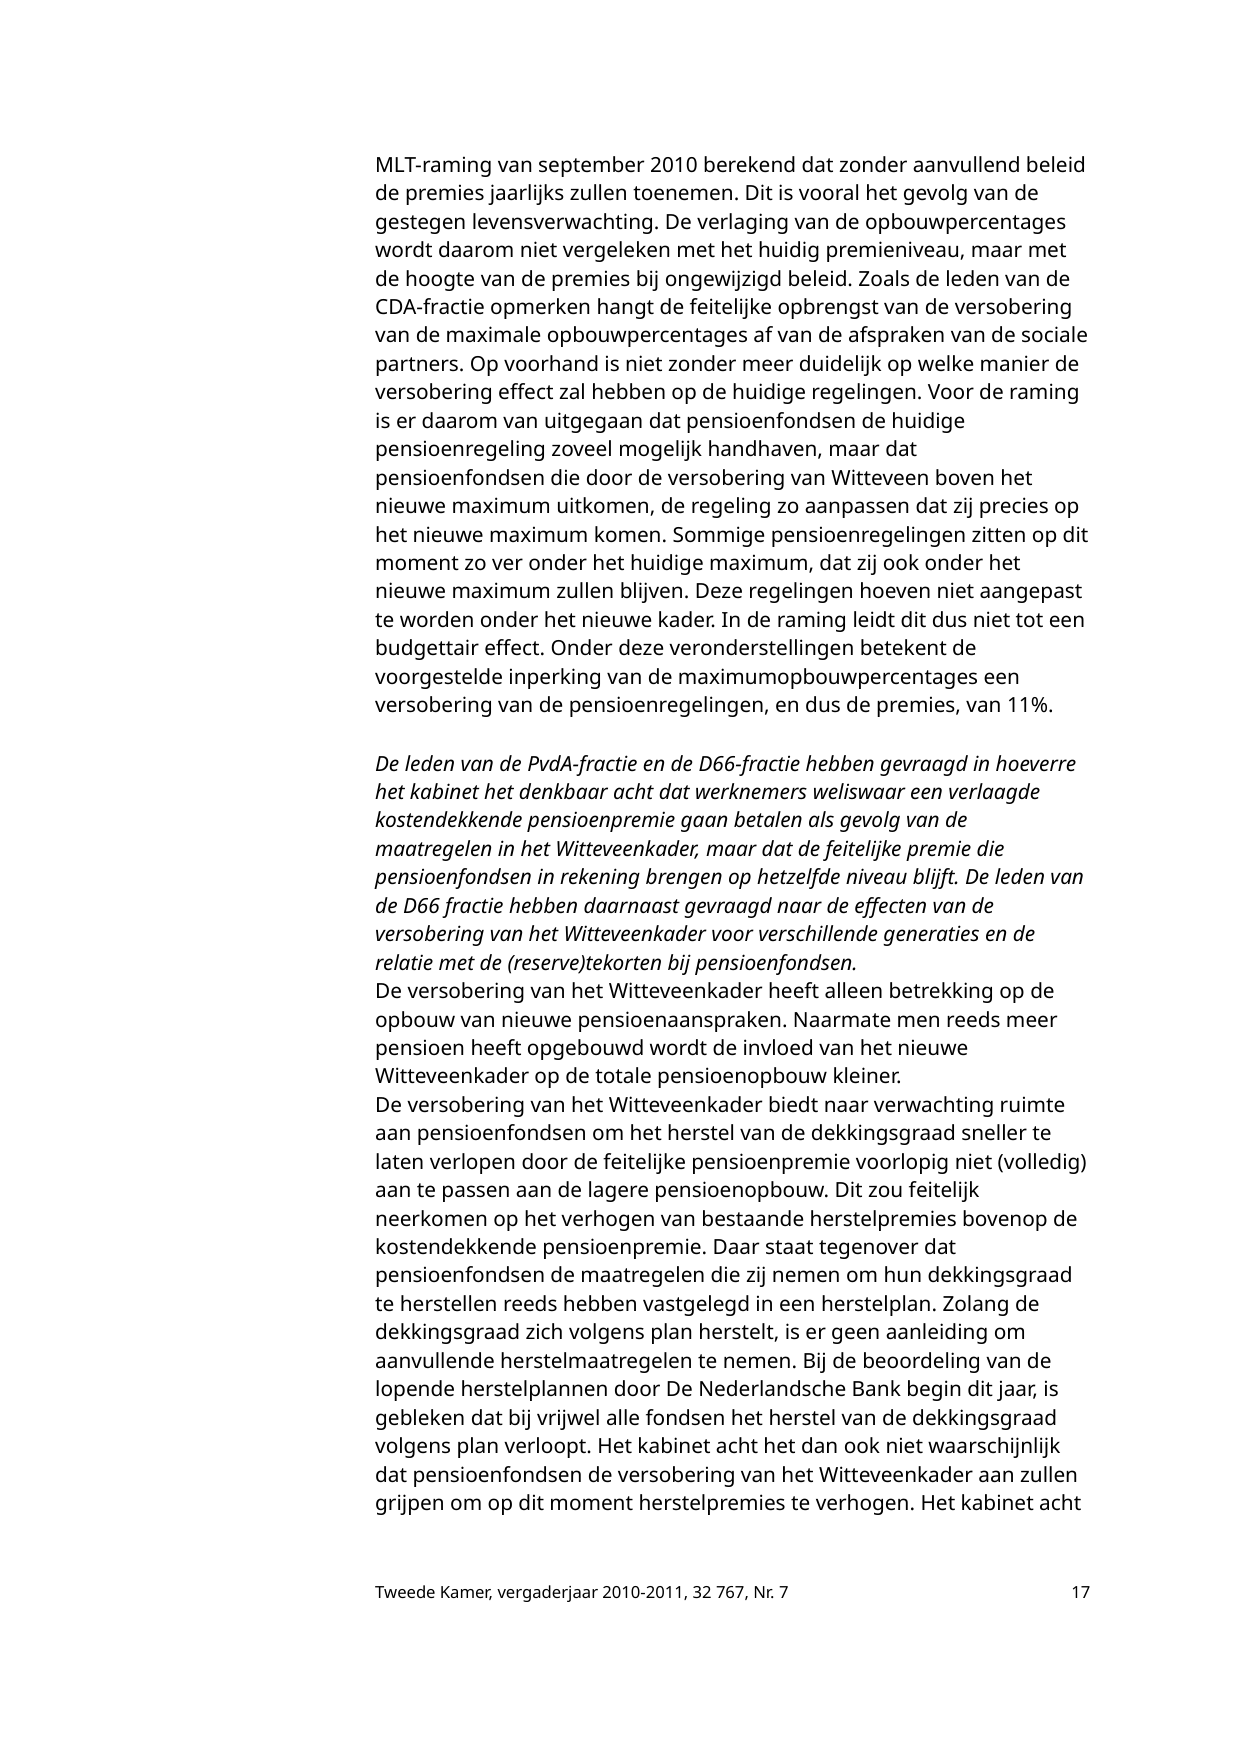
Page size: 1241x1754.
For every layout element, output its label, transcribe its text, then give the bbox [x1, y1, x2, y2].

text MLT-raming van september 2010 berekend dat zonder aanvullend beleid de premies jaarlijks zullen toenemen. Dit is vooral het gevolg van de gestegen levensverwachting. De verlaging van de opbouwpercentages wordt daarom niet vergeleken met het huidig premieniveau, maar met de hoogte van de premies bij ongewijzigd beleid. Zoals de leden van de CDA-fractie opmerken hangt de feitelijke opbrengst van de versobering van de maximale opbouwpercentages af van de afspraken van de sociale partners. Op voorhand is niet zonder meer duidelijk op welke manier de versobering effect zal hebben op de huidige regelingen. Voor de raming is er daarom van uitgegaan dat pensioenfondsen de huidige pensioenregeling zoveel mogelijk handhaven, maar dat pensioenfondsen die door de versobering van Witteveen boven het nieuwe maximum uitkomen, de regeling zo aanpassen dat zij precies op het nieuwe maximum komen. Sommige pensioenregelingen zitten op dit moment zo ver onder het huidige maximum, dat zij ook onder het nieuwe maximum zullen blijven. Deze regelingen hoeven niet aangepast te worden onder het nieuwe kader. In de raming leidt dit dus niet tot een budgettair effect. Onder deze veronderstellingen betekent de voorgestelde inperking van de maximumopbouwpercentages een versobering van de pensioenregelingen, en dus de premies, van 11%. [375, 150, 1090, 719]
text De leden van de PvdA-fractie en de D66-fractie hebben gevraagd in hoeverre het kabinet het denkbaar acht dat werknemers weliswaar een verlaagde kostendekkende pensioenpremie gaan betalen als gevolg van de maatregelen in het Witteveenkader, maar dat de feitelijke premie die pensioenfondsen in rekening brengen op hetzelfde niveau blijft. De leden van de D66 fractie hebben daarnaast gevraagd naar de effecten van de versobering van het Witteveenkader voor verschillende generaties en de relatie met de (reserve)tekorten bij pensioenfondsen. [375, 749, 1090, 976]
text De versobering van het Witteveenkader biedt naar verwachting ruimte aan pensioenfondsen om het herstel van de dekkingsgraad sneller te laten verlopen door de feitelijke pensioenpremie voorlopig niet (volledig) aan te passen aan de lagere pensioenopbouw. Dit zou feitelijk neerkomen op het verhogen van bestaande herstelpremies bovenop de kostendekkende pensioenpremie. Daar staat tegenover dat pensioenfondsen de maatregelen die zij nemen om hun dekkingsgraad te herstellen reeds hebben vastgelegd in een herstelplan. Zolang de dekkingsgraad zich volgens plan herstelt, is er geen aanleiding om aanvullende herstelmaatregelen te nemen. Bij de beoordeling van de lopende herstelplannen door De Nederlandsche Bank begin dit jaar, is gebleken dat bij vrijwel alle fondsen het herstel van de dekkingsgraad volgens plan verloopt. Het kabinet acht het dan ook niet waarschijnlijk dat pensioenfondsen de versobering van het Witteveenkader aan zullen grijpen om op dit moment herstelpremies te verhogen. Het kabinet acht [375, 1090, 1090, 1517]
text De versobering van het Witteveenkader heeft alleen betrekking op de opbouw van nieuwe pensioenaanspraken. Naarmate men reeds meer pensioen heeft opgebouwd wordt de invloed van het nieuwe Witteveenkader op de totale pensioenopbouw kleiner. [375, 976, 1090, 1090]
